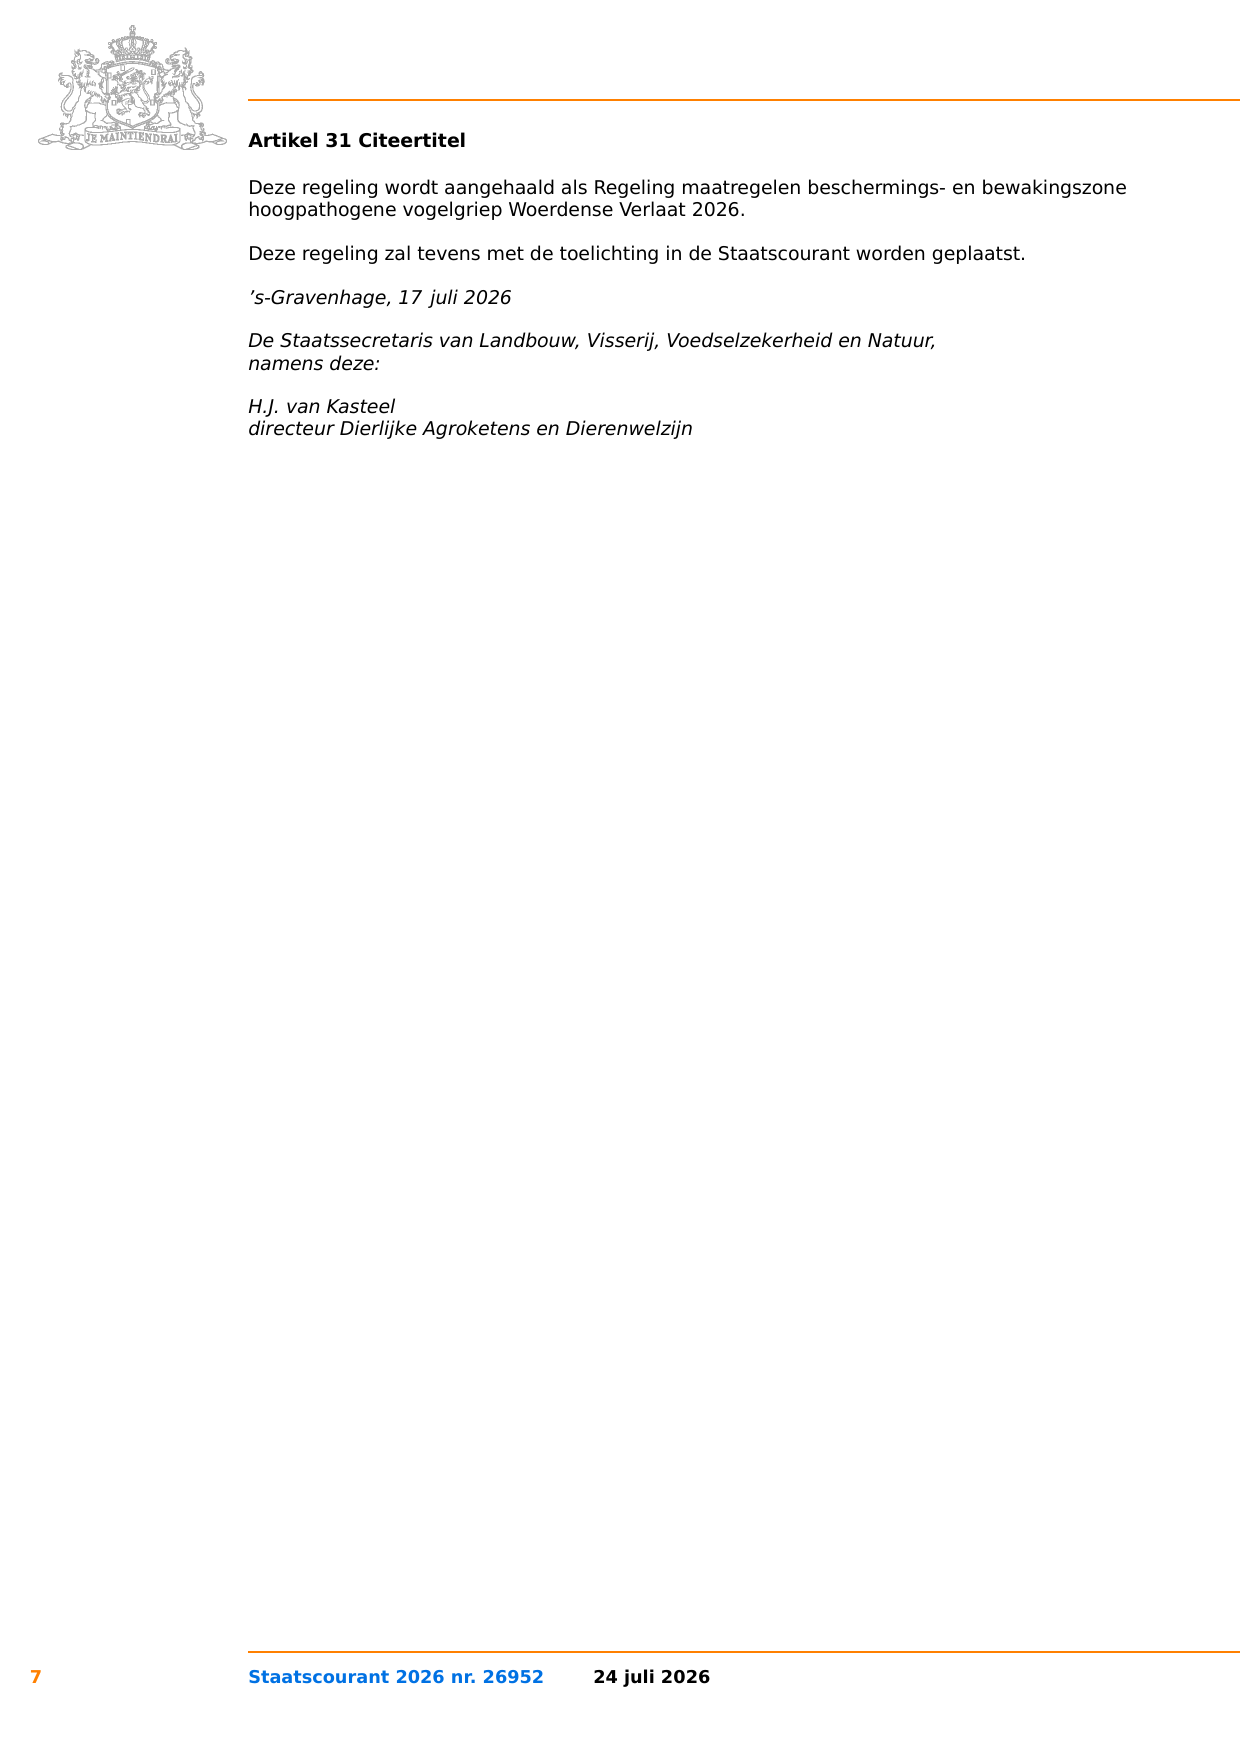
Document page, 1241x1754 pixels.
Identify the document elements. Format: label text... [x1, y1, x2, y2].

text De Staatssecretaris van Landbouw, Visserij, Voedselzekerheid en Natuur, namens deze: H.J. van Kasteel directeur Dierlijke Agroketens en Dierenwelzijn [248, 330, 1163, 440]
text Deze regeling zal tevens met de toelichting in de Staatscourant worden geplaatst. [248, 243, 1163, 265]
text ’s-Gravenhage, 17 juli 2026 [248, 287, 1163, 308]
subtitle Artikel 31 Citeertitel [248, 130, 1163, 152]
picture [38, 25, 227, 150]
text Deze regeling wordt aangehaald als Regeling maatregelen beschermings- en bewakingszone hoogpathogene vogelgriep Woerdense Verlaat 2026. [248, 177, 1163, 221]
